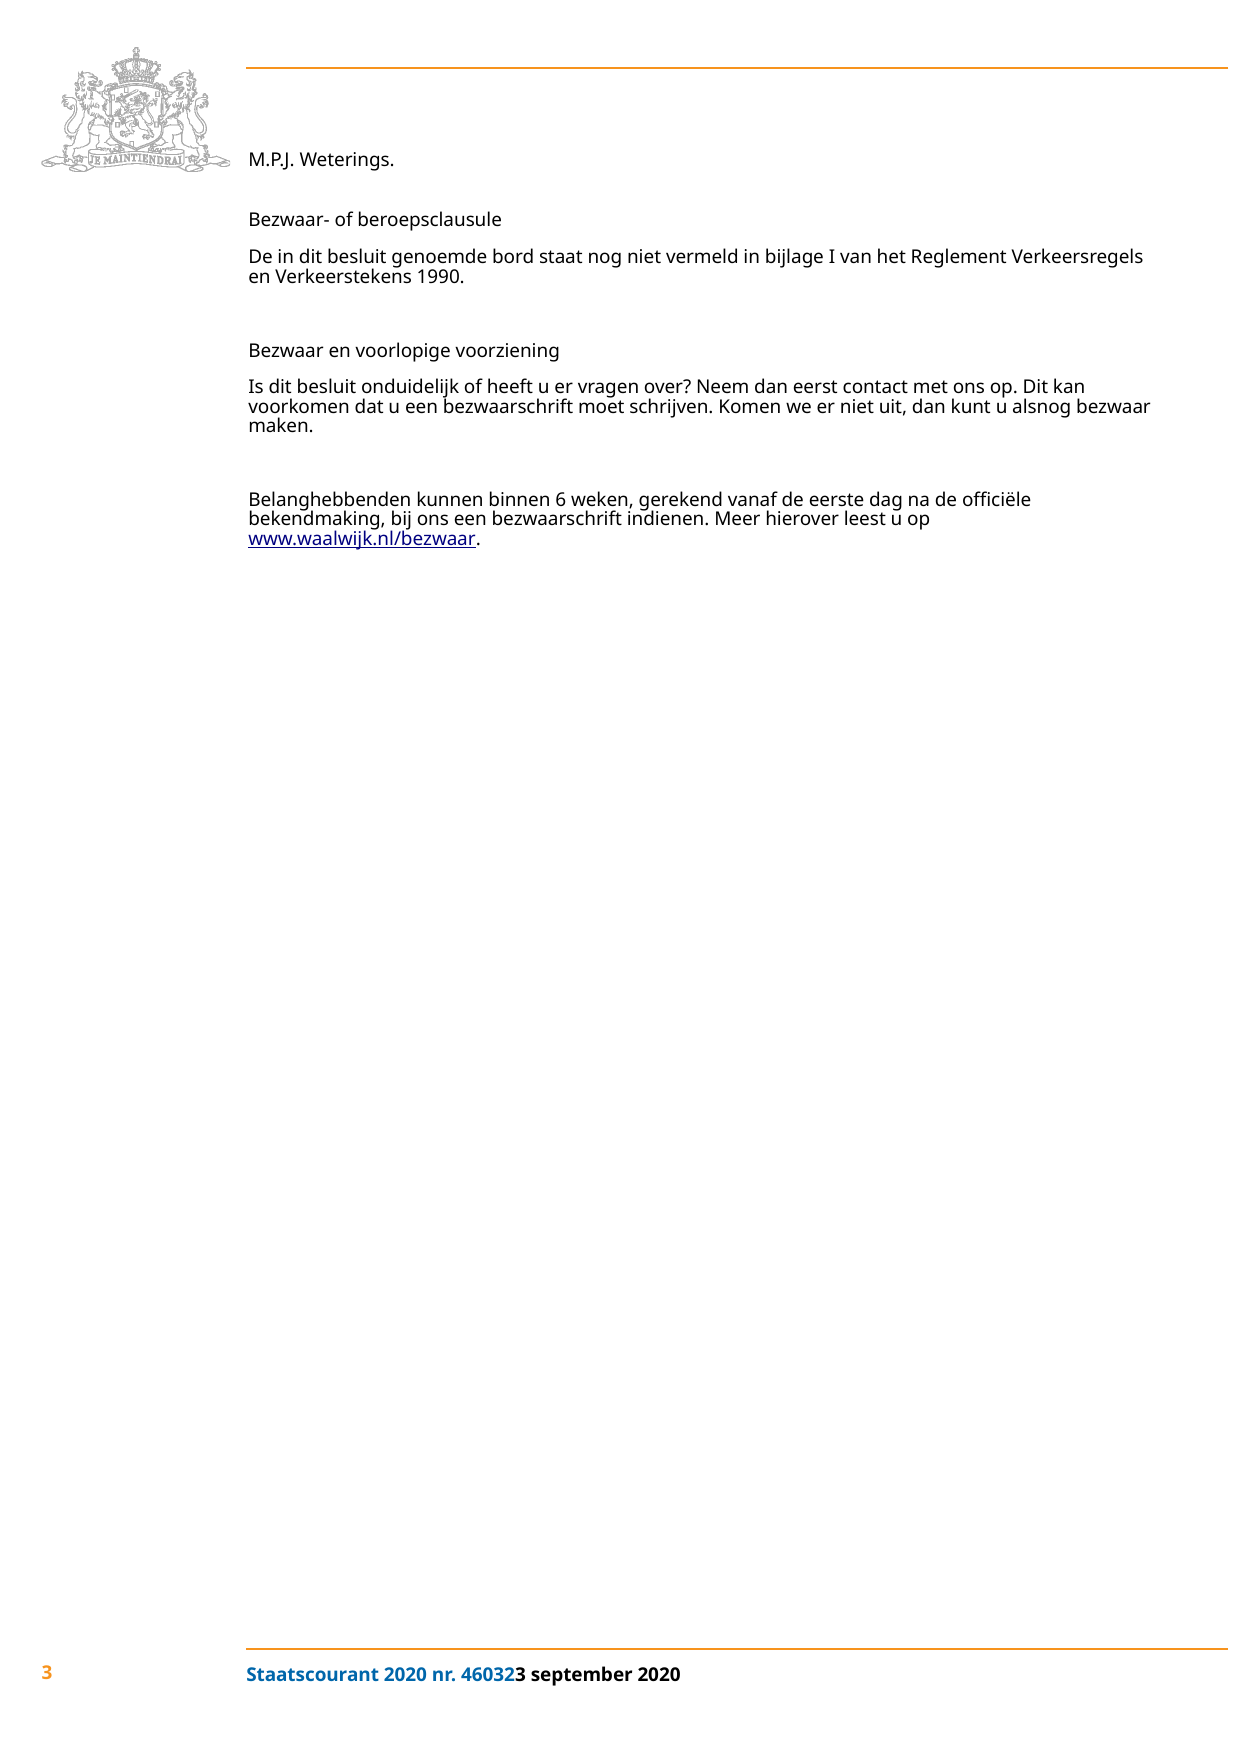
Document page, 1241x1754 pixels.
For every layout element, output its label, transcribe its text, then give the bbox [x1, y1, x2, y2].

text M.P.J. Weterings. [248, 146, 1152, 172]
text De in dit besluit genoemde bord staat nog niet vermeld in bijlage I van het Reglement Verkeersregels en Verkeerstekens 1990. [248, 248, 1152, 287]
text Bezwaar- of beroepsclausule [248, 211, 1152, 231]
text Is dit besluit onduidelijk of heeft u er vragen over? Neem dan eerst contact met ons op. Dit kan voorkomen dat u een bezwaarschrift moet schrijven. Komen we er niet uit, dan kunt u alsnog bezwaar maken. [248, 378, 1152, 436]
picture [41, 47, 231, 172]
text Belanghebbenden kunnen binnen 6 weken, gerekend vanaf de eerste dag na de officiële bekendmaking, bij ons een bezwaarschrift indienen. Meer hierover leest u op www.waalwijk.nl/bezwaar. [248, 491, 1152, 549]
text Bezwaar en voorlopige voorziening [248, 342, 1152, 361]
